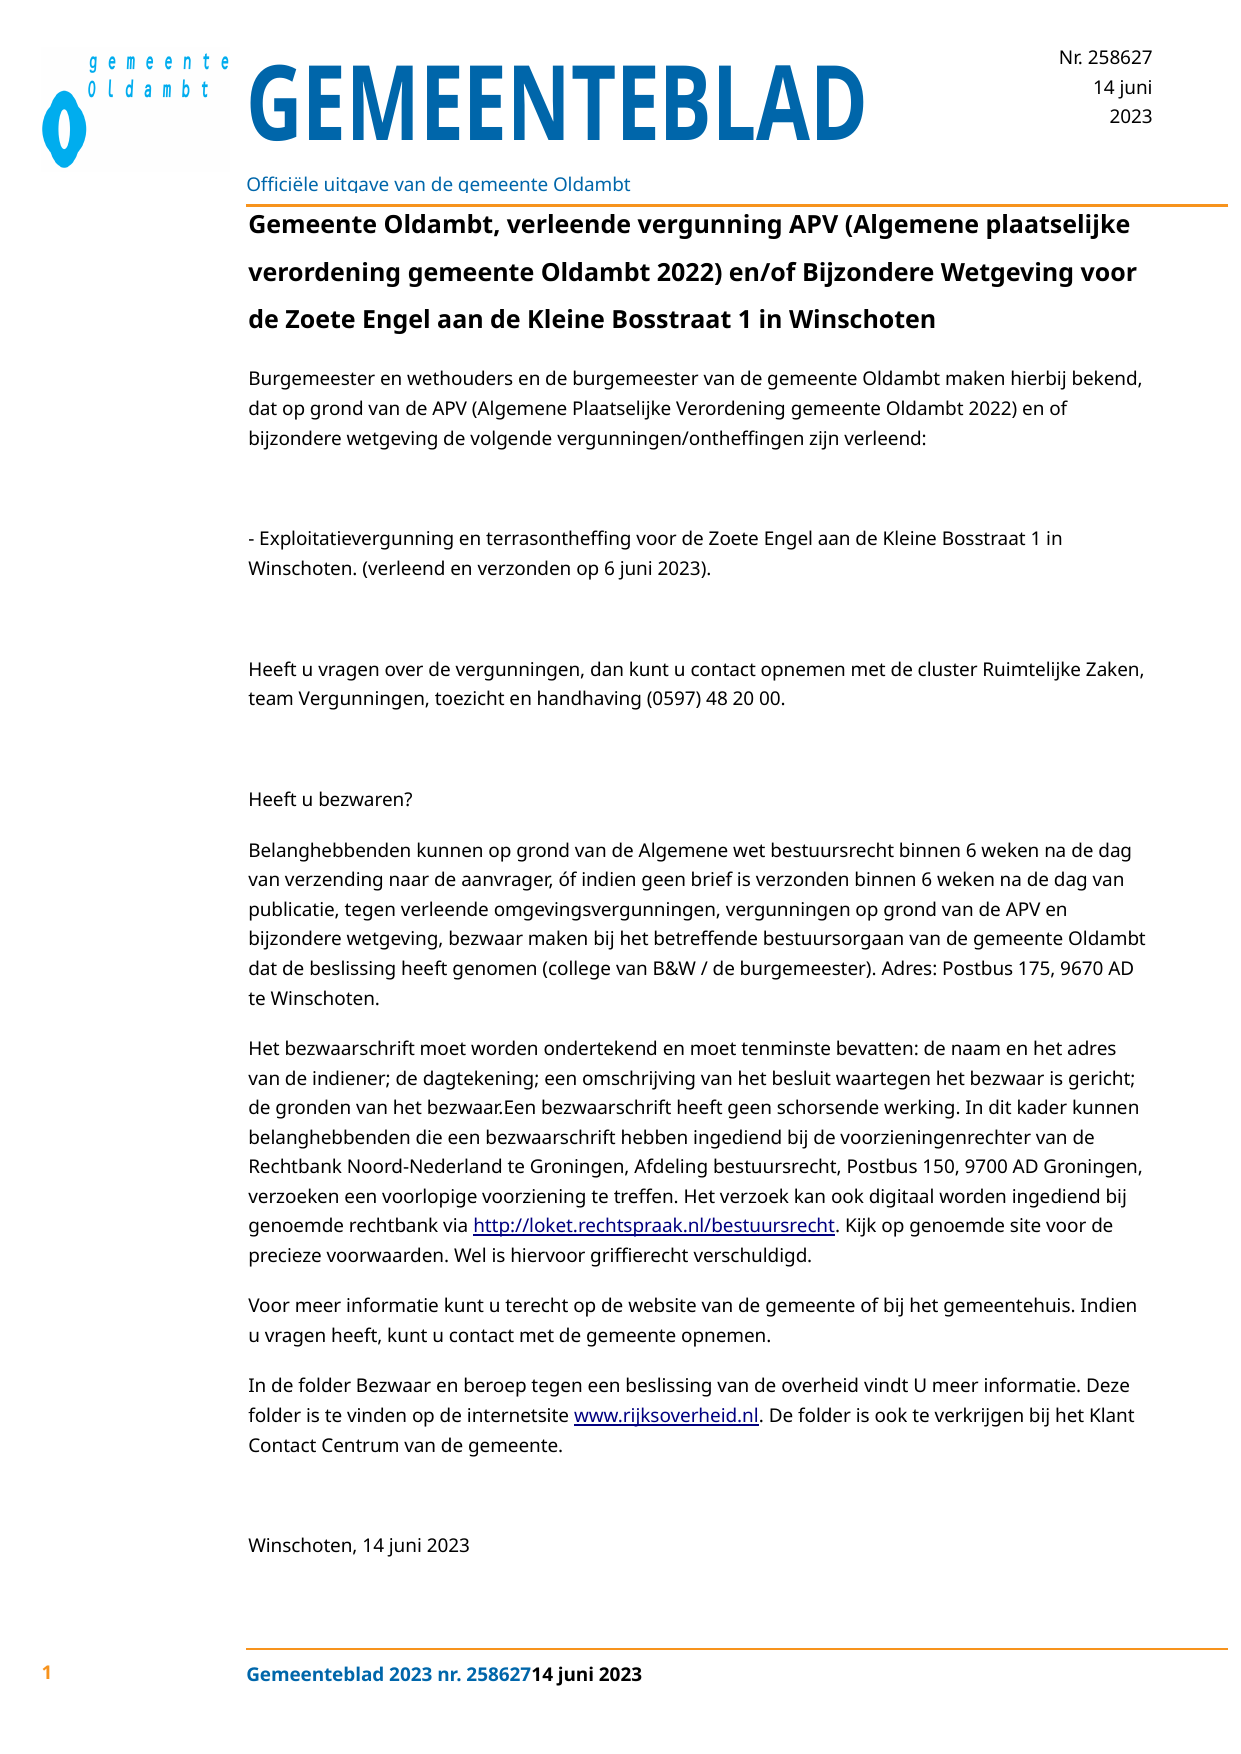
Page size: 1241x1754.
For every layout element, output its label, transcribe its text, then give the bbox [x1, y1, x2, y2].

text Belanghebbenden kunnen op grond van de Algemene wet bestuursrecht binnen 6 weken na de dag van verzending naar de aanvrager, óf indien geen brief is verzonden binnen 6 weken na de dag van publicatie, tegen verleende omgevingsvergunningen, vergunningen op grond van de APV en bijzondere wetgeving, bezwaar maken bij het betreffende bestuursorgaan van de gemeente Oldambt dat de beslissing heeft genomen (college van B&W / de burgemeester). Adres: Postbus 175, 9670 AD te Winschoten. [248, 837, 1152, 1010]
text Winschoten, 14 juni 2023 [248, 1533, 1152, 1558]
text Voor meer informatie kunt u terecht op de website van de gemeente of bij het gemeentehuis. Indien u vragen heeft, kunt u contact met de gemeente opnemen. [248, 1293, 1152, 1348]
text Het bezwaarschrift moet worden ondertekend en moet tenminste bevatten: de naam en het adres van de indiener; de dagtekening; een omschrijving van het besluit waartegen het bezwaar is gericht; de gronden van het bezwaar.Een bezwaarschrift heeft geen schorsende werking. In dit kader kunnen belanghebbenden die een bezwaarschrift hebben ingediend bij de voorzieningenrechter van de Rechtbank Noord-Nederland te Groningen, Afdeling bestuursrecht, Postbus 150, 9700 AD Groningen, verzoeken een voorlopige voorziening te treffen. Het verzoek kan ook digitaal worden ingediend bij genoemde rechtbank via http://loket.rechtspraak.nl/bestuursrecht. Kijk op genoemde site voor de precieze voorwaarden. Wel is hiervoor griffierecht verschuldigd. [248, 1035, 1152, 1268]
text Burgemeester en wethouders en de burgemeester van de gemeente Oldambt maken hierbij bekend, dat op grond van de APV (Algemene Plaatselijke Verordening gemeente Oldambt 2022) en of bijzondere wetgeving de volgende vergunningen/ontheffingen zijn verleend: [248, 366, 1152, 450]
text Gemeente Oldambt, verleende vergunning APV (Algemene plaatselijke verordening gemeente Oldambt 2022) en/of Bijzondere Wetgeving voor de Zoete Engel aan de Kleine Bosstraat 1 in Winschoten [248, 207, 1152, 336]
picture [41, 47, 231, 172]
text Heeft u bezwaren? [248, 786, 1152, 812]
text - Exploitatievergunning en terrasontheffing voor de Zoete Engel aan de Kleine Bosstraat 1 in Winschoten. (verleend en verzonden op 6 juni 2023). [248, 526, 1152, 581]
text Heeft u vragen over de vergunningen, dan kunt u contact opnemen met de cluster Ruimtelijke Zaken, team Vergunningen, toezicht en handhaving (0597) 48 20 00. [248, 656, 1152, 711]
text In de folder Bezwaar en beroep tegen een beslissing van de overheid vindt U meer informatie. Deze folder is te vinden op de internetsite www.rijksoverheid.nl. De folder is ook te verkrijgen bij het Klant Contact Centrum van de gemeente. [248, 1373, 1152, 1457]
